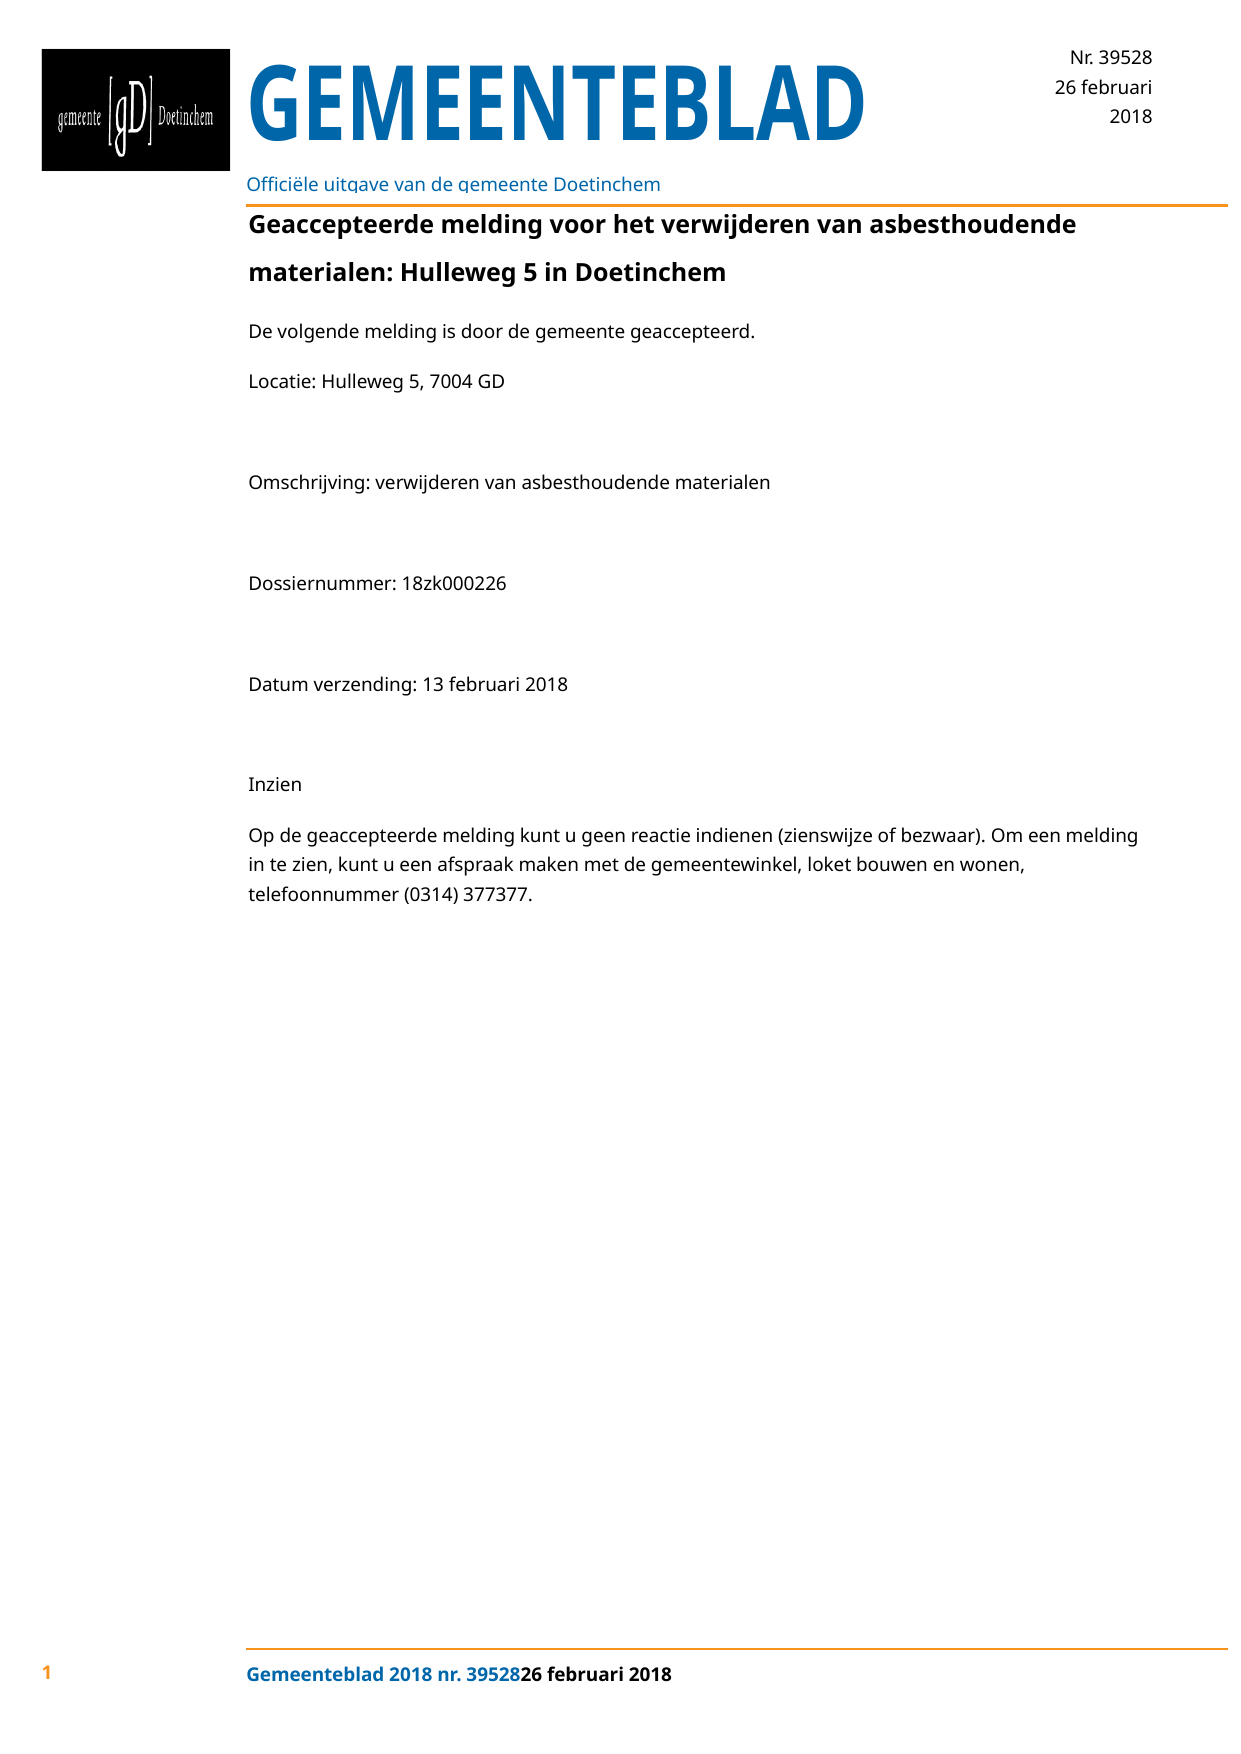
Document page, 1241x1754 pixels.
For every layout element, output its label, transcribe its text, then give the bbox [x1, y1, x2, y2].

text Geaccepteerde melding voor het verwijderen van asbesthoudende materialen: Hulleweg 5 in Doetinchem [248, 207, 1152, 288]
text Dossiernummer: 18zk000226 [248, 570, 1152, 596]
text Locatie: Hulleweg 5, 7004 GD [248, 368, 1152, 394]
text De volgende melding is door de gemeente geaccepteerd. [248, 318, 1152, 344]
text Datum verzending: 13 februari 2018 [248, 671, 1152, 697]
picture [41, 47, 231, 172]
text Omschrijving: verwijderen van asbesthoudende materialen [248, 469, 1152, 495]
text Op de geaccepteerde melding kunt u geen reactie indienen (zienswijze of bezwaar). Om een melding in te zien, kunt u een afspraak maken met de gemeentewinkel, loket bouwen en wonen, telefoonnummer (0314) 377377. [248, 822, 1152, 907]
text Inzien [248, 772, 1152, 797]
